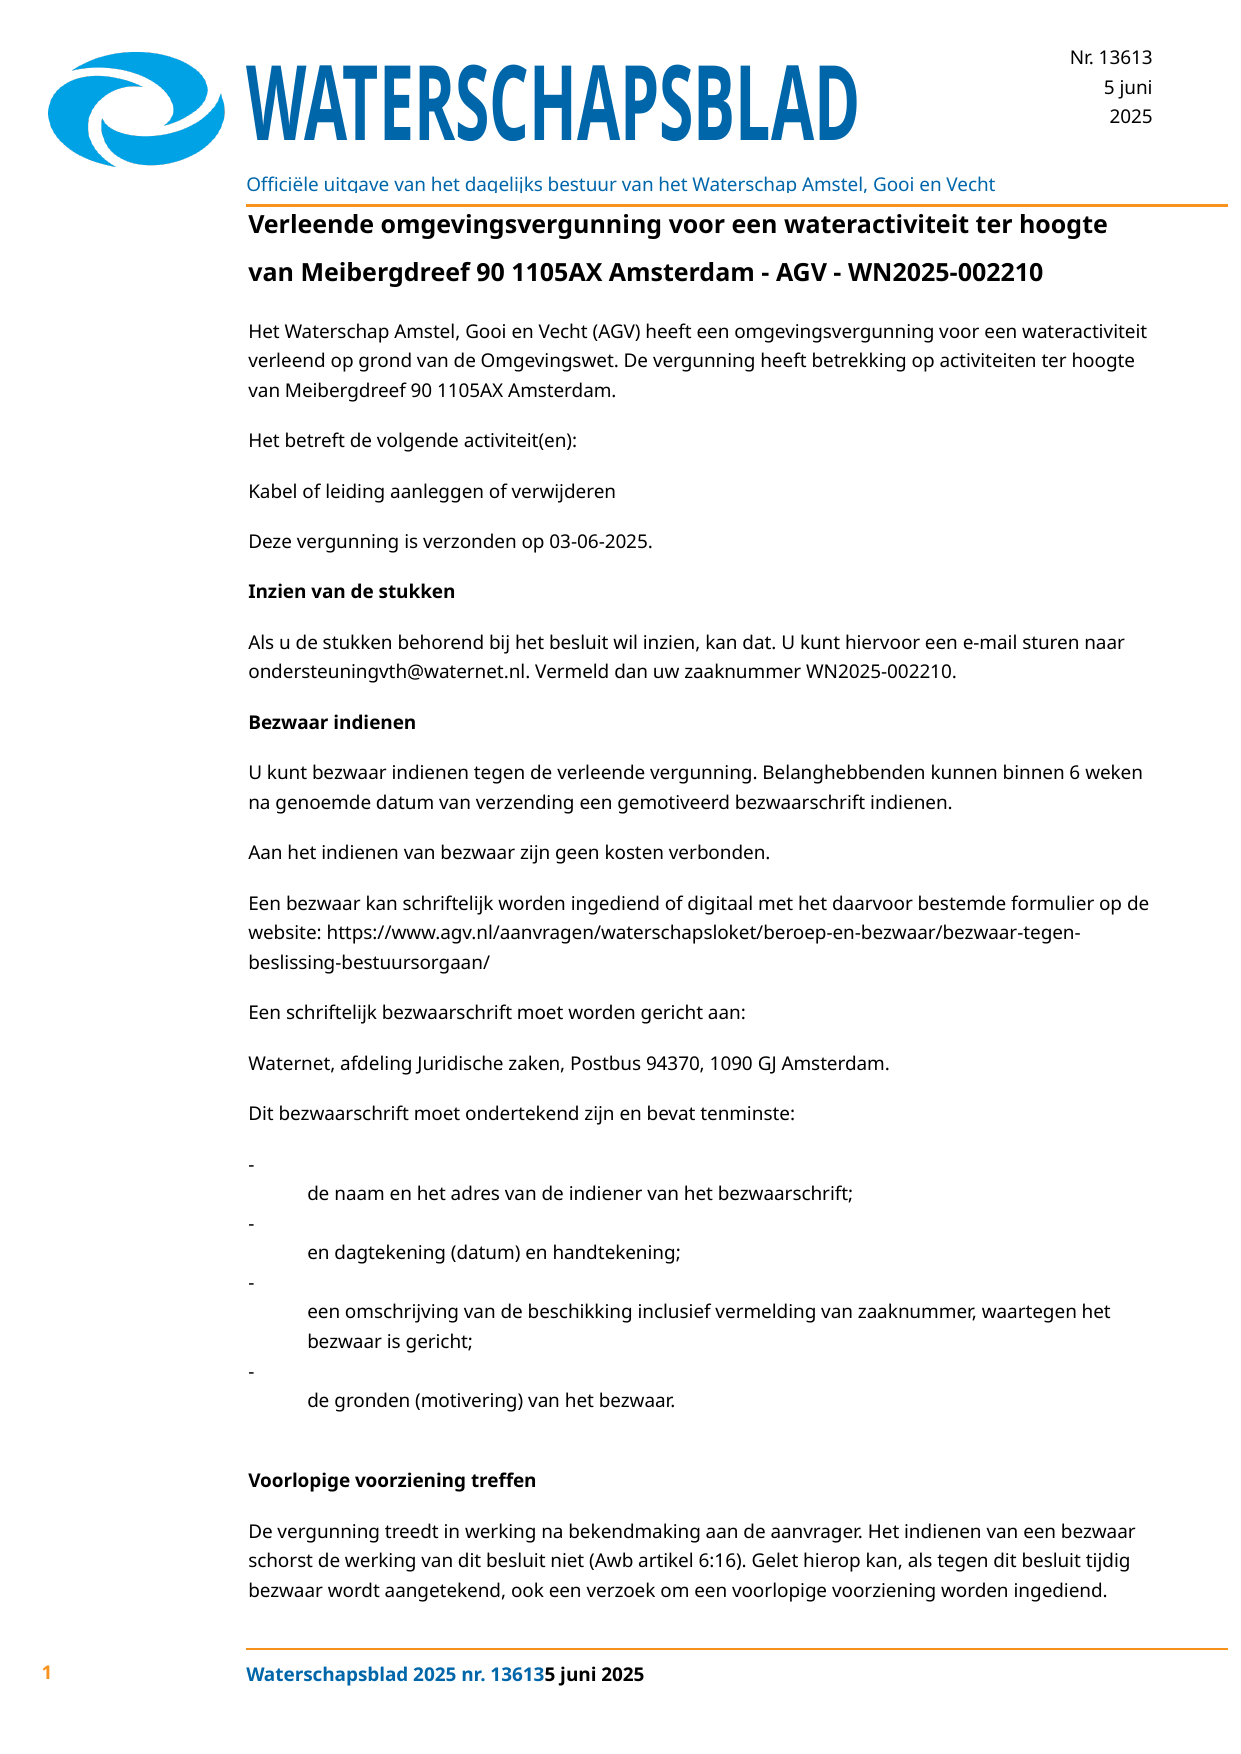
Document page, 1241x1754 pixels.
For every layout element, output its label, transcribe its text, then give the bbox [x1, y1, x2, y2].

text Verleende omgevingsvergunning voor een wateractiviteit ter hoogte van Meibergdreef 90 1105AX Amsterdam - AGV - WN2025-002210 [248, 207, 1152, 288]
text Aan het indienen van bezwaar zijn geen kosten verbonden. [248, 839, 1152, 865]
text Het Waterschap Amstel, Gooi en Vecht (AGV) heeft een omgevingsvergunning voor een wateractiviteit verleend op grond van de Omgevingswet. De vergunning heeft betrekking op activiteiten ter hoogte van Meibergdreef 90 1105AX Amsterdam. [248, 318, 1152, 403]
text Een schriftelijk bezwaarschrift moet worden gericht aan: [248, 999, 1152, 1025]
text Als u de stukken behorend bij het besluit wil inzien, kan dat. U kunt hiervoor een e-mail sturen naar ondersteuningvth@waternet.nl. Vermeld dan uw zaaknummer WN2025-002210. [248, 629, 1152, 684]
list de gronden (motivering) van het bezwaar. [248, 1387, 1152, 1413]
list en dagtekening (datum) en handtekening; [248, 1239, 1152, 1265]
text De vergunning treedt in werking na bekendmaking aan de aanvrager. Het indienen van een bezwaar schorst de werking van dit besluit niet (Awb artikel 6:16). Gelet hierop kan, als tegen dit besluit tijdig bezwaar wordt aangetekend, ook een verzoek om een voorlopige voorziening worden ingediend. [248, 1518, 1152, 1603]
text Dit bezwaarschrift moet ondertekend zijn en bevat tenminste: [248, 1100, 1152, 1126]
text U kunt bezwaar indienen tegen de verleende vergunning. Belanghebbenden kunnen binnen 6 weken na genoemde datum van verzending een gemotiveerd bezwaarschrift indienen. [248, 759, 1152, 815]
text Deze vergunning is verzonden op 03-06-2025. [248, 528, 1152, 554]
text Bezwaar indienen [248, 709, 1152, 735]
text Inzien van de stukken [248, 579, 1152, 604]
text Voorlopige voorziening treffen [248, 1467, 1152, 1493]
text Een bezwaar kan schriftelijk worden ingediend of digitaal met het daarvoor bestemde formulier op de website: https://www.agv.nl/aanvragen/waterschapsloket/beroep-en-bezwaar/bezwaar-tegen-beslissing-bestuursorgaan/ [248, 890, 1152, 975]
text Waternet, afdeling Juridische zaken, Postbus 94370, 1090 GJ Amsterdam. [248, 1050, 1152, 1076]
text Het betreft de volgende activiteit(en): [248, 427, 1152, 453]
text Kabel of leiding aanleggen of verwijderen [248, 478, 1152, 504]
list de naam en het adres van de indiener van het bezwaarschrift; [248, 1180, 1152, 1206]
list een omschrijving van de beschikking inclusief vermelding van zaaknummer, waartegen het bezwaar is gericht; [248, 1299, 1152, 1354]
picture [41, 47, 231, 172]
